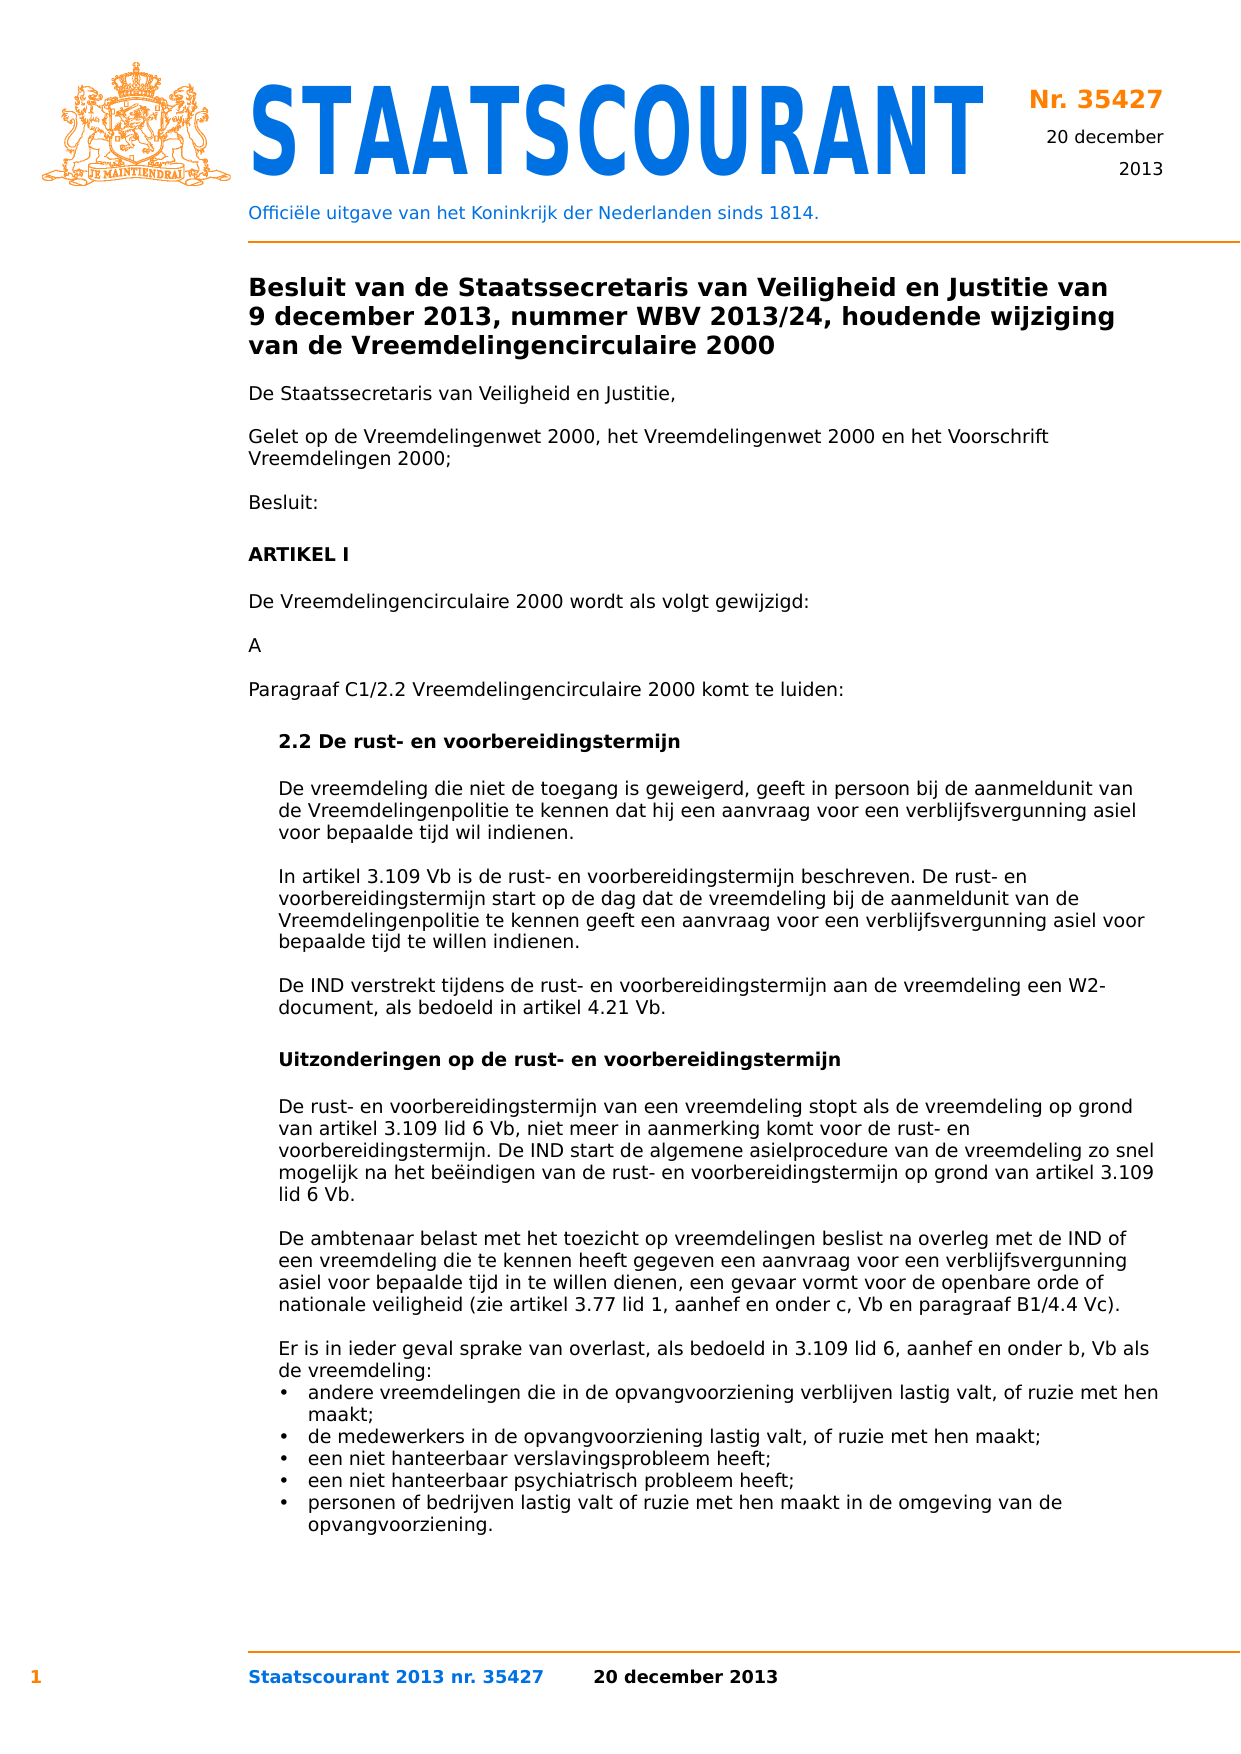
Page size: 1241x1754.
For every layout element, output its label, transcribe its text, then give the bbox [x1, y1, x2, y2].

table_cell Officiële uitgave van het Koninkrijk der Nederlanden sinds 1814. [248, 203, 1240, 241]
table_cell 20 december [998, 121, 1240, 153]
text De vreemdeling die niet de toegang is geweigerd, geeft in persoon bij de aanmeldunit van de Vreemdelingenpolitie te kennen dat hij een aanvraag voor een verblijfsvergunning asiel voor bepaalde tijd wil indienen. [278, 778, 1163, 844]
table_header Nr. 35427 [998, 62, 1240, 121]
text • personen of bedrijven lastig valt of ruzie met hen maakt in de omgeving van de opvangvoorziening. [278, 1492, 1163, 1536]
text • een niet hanteerbaar verslavingsprobleem heeft; [278, 1448, 1163, 1470]
text De Staatssecretaris van Veiligheid en Justitie, [248, 382, 1163, 404]
text De Vreemdelingencirculaire 2000 wordt als volgt gewijzigd: [248, 591, 1163, 613]
text De IND verstrekt tijdens de rust- en voorbereidingstermijn aan de vreemdeling een W2-document, als bedoeld in artikel 4.21 Vb. [278, 975, 1163, 1019]
table_cell 2013 [998, 153, 1240, 203]
text • een niet hanteerbaar psychiatrisch probleem heeft; [278, 1470, 1163, 1492]
text • andere vreemdelingen die in de opvangvoorziening verblijven lastig valt, of ruzie met hen maakt; [278, 1382, 1163, 1426]
text Er is in ieder geval sprake van overlast, als bedoeld in 3.109 lid 6, aanhef en onder b, Vb als de vreemdeling: [278, 1338, 1163, 1382]
text Besluit: [248, 492, 1163, 514]
text A [248, 635, 1163, 657]
subtitle Besluit van de Staatssecretaris van Veiligheid en Justitie van 9 december 2013, nummer WBV 2013/24, houdende wijziging van de Vreemdelingencirculaire 2000 [248, 273, 1163, 361]
text De ambtenaar belast met het toezicht op vreemdelingen beslist na overleg met de IND of een vreemdeling die te kennen heeft gegeven een aanvraag voor een verblijfsvergunning asiel voor bepaalde tijd in te willen dienen, een gevaar vormt voor de openbare orde of nationale veiligheid (zie artikel 3.77 lid 1, aanhef en onder c, Vb en paragraaf B1/4.4 Vc). [278, 1228, 1163, 1316]
table_header STAATSCOURANT [248, 62, 998, 203]
table_header [25, 62, 248, 241]
text In artikel 3.109 Vb is de rust- en voorbereidingstermijn beschreven. De rust- en voorbereidingstermijn start op de dag dat de vreemdeling bij de aanmeldunit van de Vreemdelingenpolitie te kennen geeft een aanvraag voor een verblijfsvergunning asiel voor bepaalde tijd te willen indienen. [278, 866, 1163, 953]
text Gelet op de Vreemdelingenwet 2000, het Vreemdelingenwet 2000 en het Voorschrift Vreemdelingen 2000; [248, 426, 1163, 470]
subtitle Uitzonderingen op de rust- en voorbereidingstermijn [278, 1049, 1163, 1071]
text De rust- en voorbereidingstermijn van een vreemdeling stopt als de vreemdeling op grond van artikel 3.109 lid 6 Vb, niet meer in aanmerking komt voor de rust- en voorbereidingstermijn. De IND start de algemene asielprocedure van de vreemdeling zo snel mogelijk na het beëindigen van de rust- en voorbereidingstermijn op grond van artikel 3.109 lid 6 Vb. [278, 1096, 1163, 1206]
subtitle 2.2 De rust- en voorbereidingstermijn [278, 731, 1163, 753]
subtitle ARTIKEL I [248, 544, 1163, 566]
text • de medewerkers in de opvangvoorziening lastig valt, of ruzie met hen maakt; [278, 1426, 1163, 1448]
picture [41, 62, 231, 186]
text Paragraaf C1/2.2 Vreemdelingencirculaire 2000 komt te luiden: [248, 679, 1163, 701]
